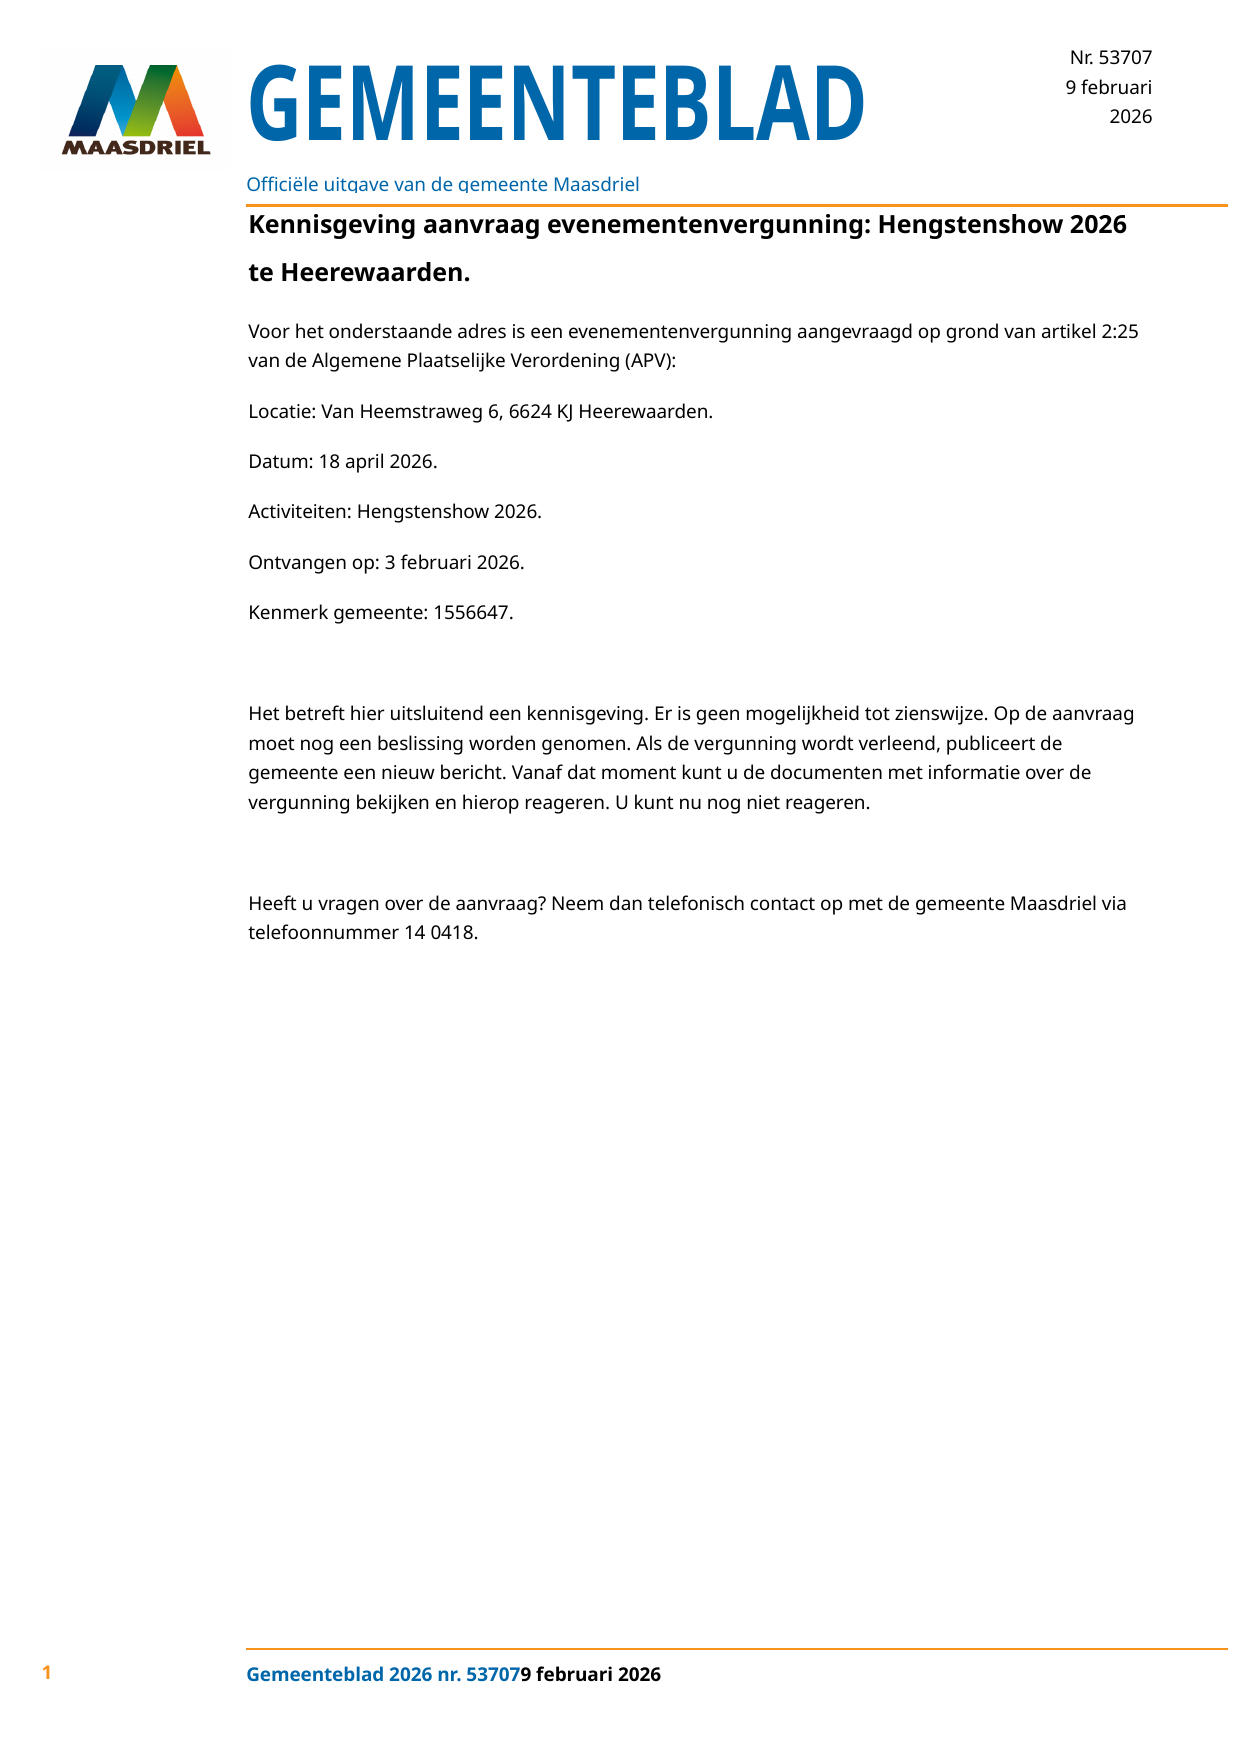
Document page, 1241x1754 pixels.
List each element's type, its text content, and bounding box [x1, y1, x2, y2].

text Activiteiten: Hengstenshow 2026. [248, 499, 1152, 524]
text Heeft u vragen over de aanvraag? Neem dan telefonisch contact op met de gemeente Maasdriel via telefoonnummer 14 0418. [248, 890, 1152, 945]
text Het betreft hier uitsluitend een kennisgeving. Er is geen mogelijkheid tot zienswijze. Op de aanvraag moet nog een beslissing worden genomen. Als de vergunning wordt verleend, publiceert de gemeente een nieuw bericht. Vanaf dat moment kunt u de documenten met informatie over de vergunning bekijken en hierop reageren. U kunt nu nog niet reageren. [248, 700, 1152, 815]
text Voor het onderstaande adres is een evenementenvergunning aangevraagd op grond van artikel 2:25 van de Algemene Plaatselijke Verordening (APV): [248, 318, 1152, 373]
text Kenmerk gemeente: 1556647. [248, 599, 1152, 625]
text Kennisgeving aanvraag evenementenvergunning: Hengstenshow 2026 te Heerewaarden. [248, 207, 1152, 288]
text Datum: 18 april 2026. [248, 448, 1152, 474]
picture [41, 47, 231, 172]
text Locatie: Van Heemstraweg 6, 6624 KJ Heerewaarden. [248, 398, 1152, 424]
text Ontvangen op: 3 februari 2026. [248, 549, 1152, 575]
